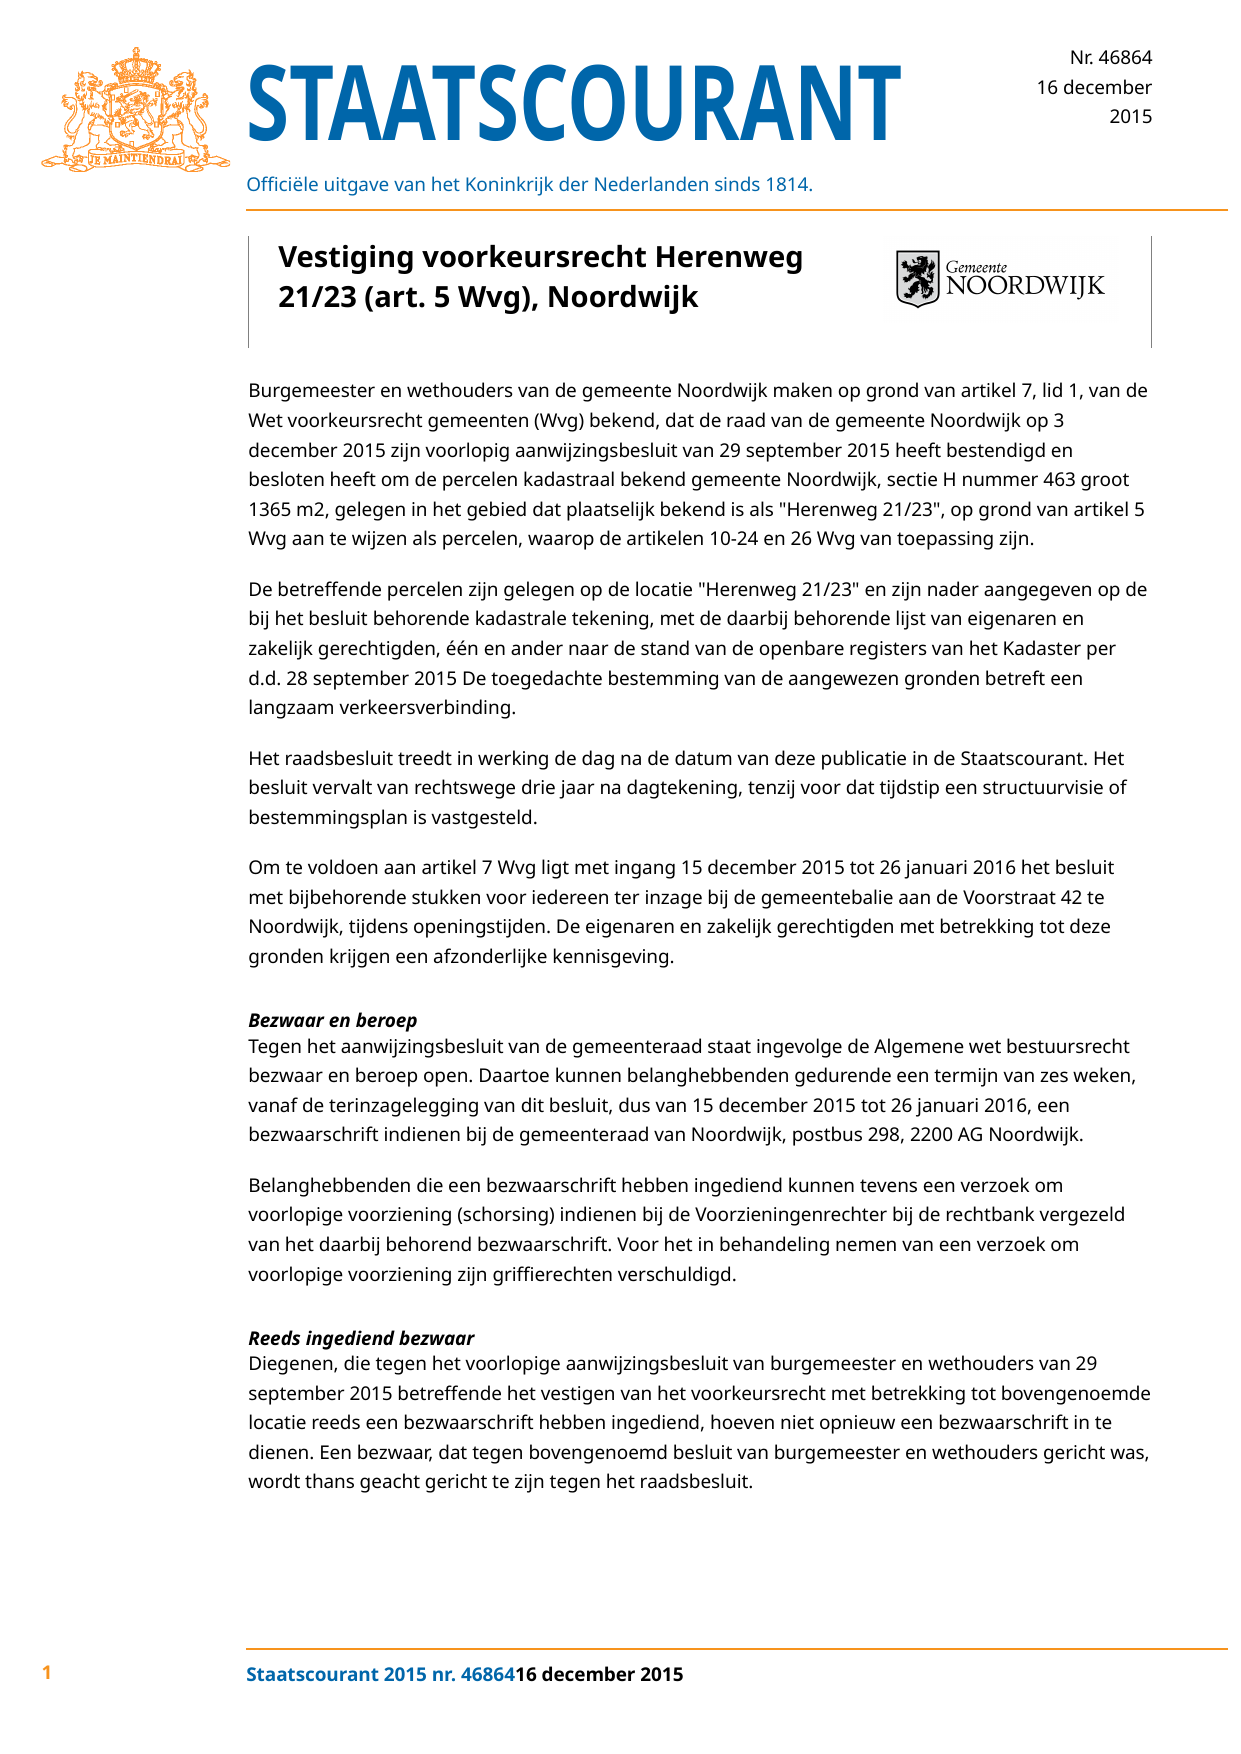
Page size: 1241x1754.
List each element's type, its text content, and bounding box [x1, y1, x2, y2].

text Diegenen, die tegen het voorlopige aanwijzingsbesluit van burgemeester en wethouders van 29 september 2015 betreffende het vestigen van het voorkeursrecht met betrekking tot bovengenoemde locatie reeds een bezwaarschrift hebben ingediend, hoeven niet opnieuw een bezwaarschrift in te dienen. Een bezwaar, dat tegen bovengenoemd besluit van burgemeester en wethouders gericht was, wordt thans geacht gericht te zijn tegen het raadsbesluit. [248, 1350, 1152, 1494]
text Burgemeester en wethouders van de gemeente Noordwijk maken op grond van artikel 7, lid 1, van de Wet voorkeursrecht gemeenten (Wvg) bekend, dat de raad van de gemeente Noordwijk op 3 december 2015 zijn voorlopig aanwijzingsbesluit van 29 september 2015 heeft bestendigd en besloten heeft om de percelen kadastraal bekend gemeente Noordwijk, sectie H nummer 463 groot 1365 m2, gelegen in het gebied dat plaatselijk bekend is als "Herenweg 21/23", op grond van artikel 5 Wvg aan te wijzen als percelen, waarop de artikelen 10-24 en 26 Wvg van toepassing zijn. [248, 378, 1152, 551]
text Tegen het aanwijzingsbesluit van de gemeenteraad staat ingevolge de Algemene wet bestuursrecht bezwaar en beroep open. Daartoe kunnen belanghebbenden gedurende een termijn van zes weken, vanaf de terinzagelegging van dit besluit, dus van 15 december 2015 tot 26 januari 2016, een bezwaarschrift indienen bij de gemeenteraad van Noordwijk, postbus 298, 2200 AG Noordwijk. [248, 1033, 1152, 1147]
picture [882, 236, 1119, 323]
text Reeds ingediend bezwaar [248, 1325, 1152, 1350]
text Bezwaar en beroep [248, 1007, 1152, 1033]
picture [41, 47, 231, 172]
table_header Vestiging voorkeursrecht Herenweg 21/23 (art. 5 Wvg), Noordwijk [249, 236, 850, 348]
table_header [850, 323, 1151, 348]
table_header [850, 236, 882, 322]
text Het raadsbesluit treedt in werking de dag na de datum van deze publicatie in de Staatscourant. Het besluit vervalt van rechtswege drie jaar na dagtekening, tenzij voor dat tijdstip een structuurvisie of bestemmingsplan is vastgesteld. [248, 745, 1152, 830]
text De betreffende percelen zijn gelegen op de locatie "Herenweg 21/23" en zijn nader aangegeven op de bij het besluit behorende kadastrale tekening, met de daarbij behorende lijst van eigenaren en zakelijk gerechtigden, één en ander naar de stand van de openbare registers van het Kadaster per d.d. 28 september 2015 De toegedachte bestemming van de aangewezen gronden betreft een langzaam verkeersverbinding. [248, 576, 1152, 720]
text Belanghebbenden die een bezwaarschrift hebben ingediend kunnen tevens een verzoek om voorlopige voorziening (schorsing) indienen bij de Voorzieningenrechter bij de rechtbank vergezeld van het daarbij behorend bezwaarschrift. Voor het in behandeling nemen van een verzoek om voorlopige voorziening zijn griffierechten verschuldigd. [248, 1172, 1152, 1286]
table_header [1119, 236, 1151, 322]
text Om te voldoen aan artikel 7 Wvg ligt met ingang 15 december 2015 tot 26 januari 2016 het besluit met bijbehorende stukken voor iedereen ter inzage bij de gemeentebalie aan de Voorstraat 42 te Noordwijk, tijdens openingstijden. De eigenaren en zakelijk gerechtigden met betrekking tot deze gronden krijgen een afzonderlijke kennisgeving. [248, 854, 1152, 969]
